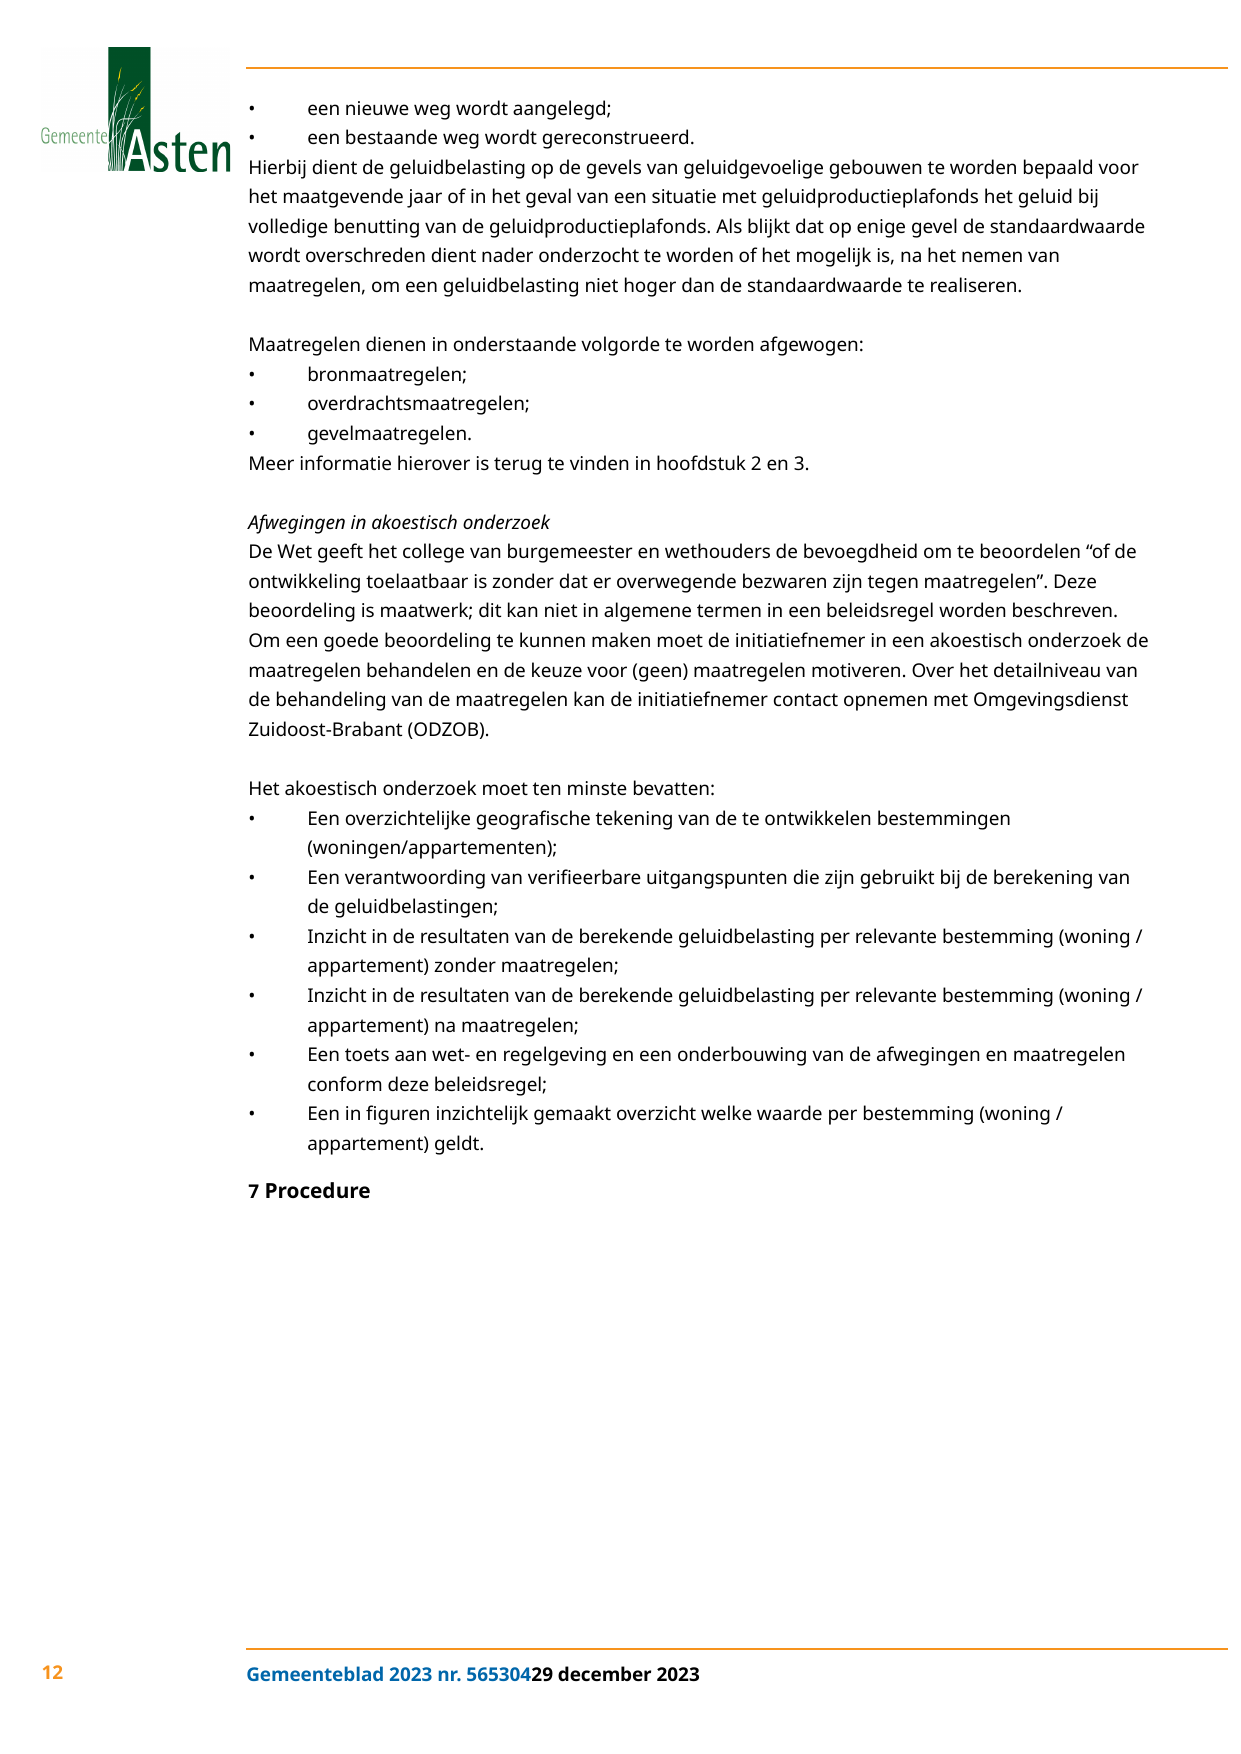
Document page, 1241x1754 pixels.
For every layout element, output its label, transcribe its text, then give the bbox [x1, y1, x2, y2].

list Een in figuren inzichtelijk gemaakt overzicht welke waarde per bestemming (woning / appartement) geldt. [248, 1101, 1152, 1156]
list overdrachtsmaatregelen; [248, 391, 1152, 416]
picture [41, 47, 231, 172]
text De Wet geeft het college van burgemeester en wethouders de bevoegdheid om te beoordelen “of de ontwikkeling toelaatbaar is zonder dat er overwegende bezwaren zijn tegen maatregelen”. Deze beoordeling is maatwerk; dit kan niet in algemene termen in een beleidsregel worden beschreven. Om een goede beoordeling te kunnen maken moet de initiatiefnemer in een akoestisch onderzoek de maatregelen behandelen en de keuze voor (geen) maatregelen motiveren. Over het detailniveau van de behandeling van de maatregelen kan de initiatiefnemer contact opnemen met Omgevingsdienst Zuidoost-Brabant (ODZOB). [248, 538, 1152, 742]
text 7 Procedure [248, 1176, 1152, 1204]
list gevelmaatregelen. [248, 420, 1152, 446]
list Inzicht in de resultaten van de berekende geluidbelasting per relevante bestemming (woning / appartement) zonder maatregelen; [248, 923, 1152, 978]
list Een verantwoording van verifieerbare uitgangspunten die zijn gebruikt bij de berekening van de geluidbelastingen; [248, 864, 1152, 919]
list Een toets aan wet- en regelgeving en een onderbouwing van de afwegingen en maatregelen conform deze beleidsregel; [248, 1041, 1152, 1097]
text Afwegingen in akoestisch onderzoek [248, 509, 1152, 535]
list Een overzichtelijke geografische tekening van de te ontwikkelen bestemmingen (woningen/appartementen); [248, 805, 1152, 860]
list Inzicht in de resultaten van de berekende geluidbelasting per relevante bestemming (woning / appartement) na maatregelen; [248, 982, 1152, 1038]
text Meer informatie hierover is terug te vinden in hoofdstuk 2 en 3. [248, 450, 1152, 476]
list een nieuwe weg wordt aangelegd; [248, 95, 1152, 121]
list een bestaande weg wordt gereconstrueerd. [248, 124, 1152, 150]
text Het akoestisch onderzoek moet ten minste bevatten: [248, 775, 1152, 801]
text Maatregelen dienen in onderstaande volgorde te worden afgewogen: [248, 331, 1152, 357]
list bronmaatregelen; [248, 361, 1152, 387]
text Hierbij dient de geluidbelasting op de gevels van geluidgevoelige gebouwen te worden bepaald voor het maatgevende jaar of in het geval van een situatie met geluidproductieplafonds het geluid bij volledige benutting van de geluidproductieplafonds. Als blijkt dat op enige gevel de standaardwaarde wordt overschreden dient nader onderzocht te worden of het mogelijk is, na het nemen van maatregelen, om een geluidbelasting niet hoger dan de standaardwaarde te realiseren. [248, 154, 1152, 298]
